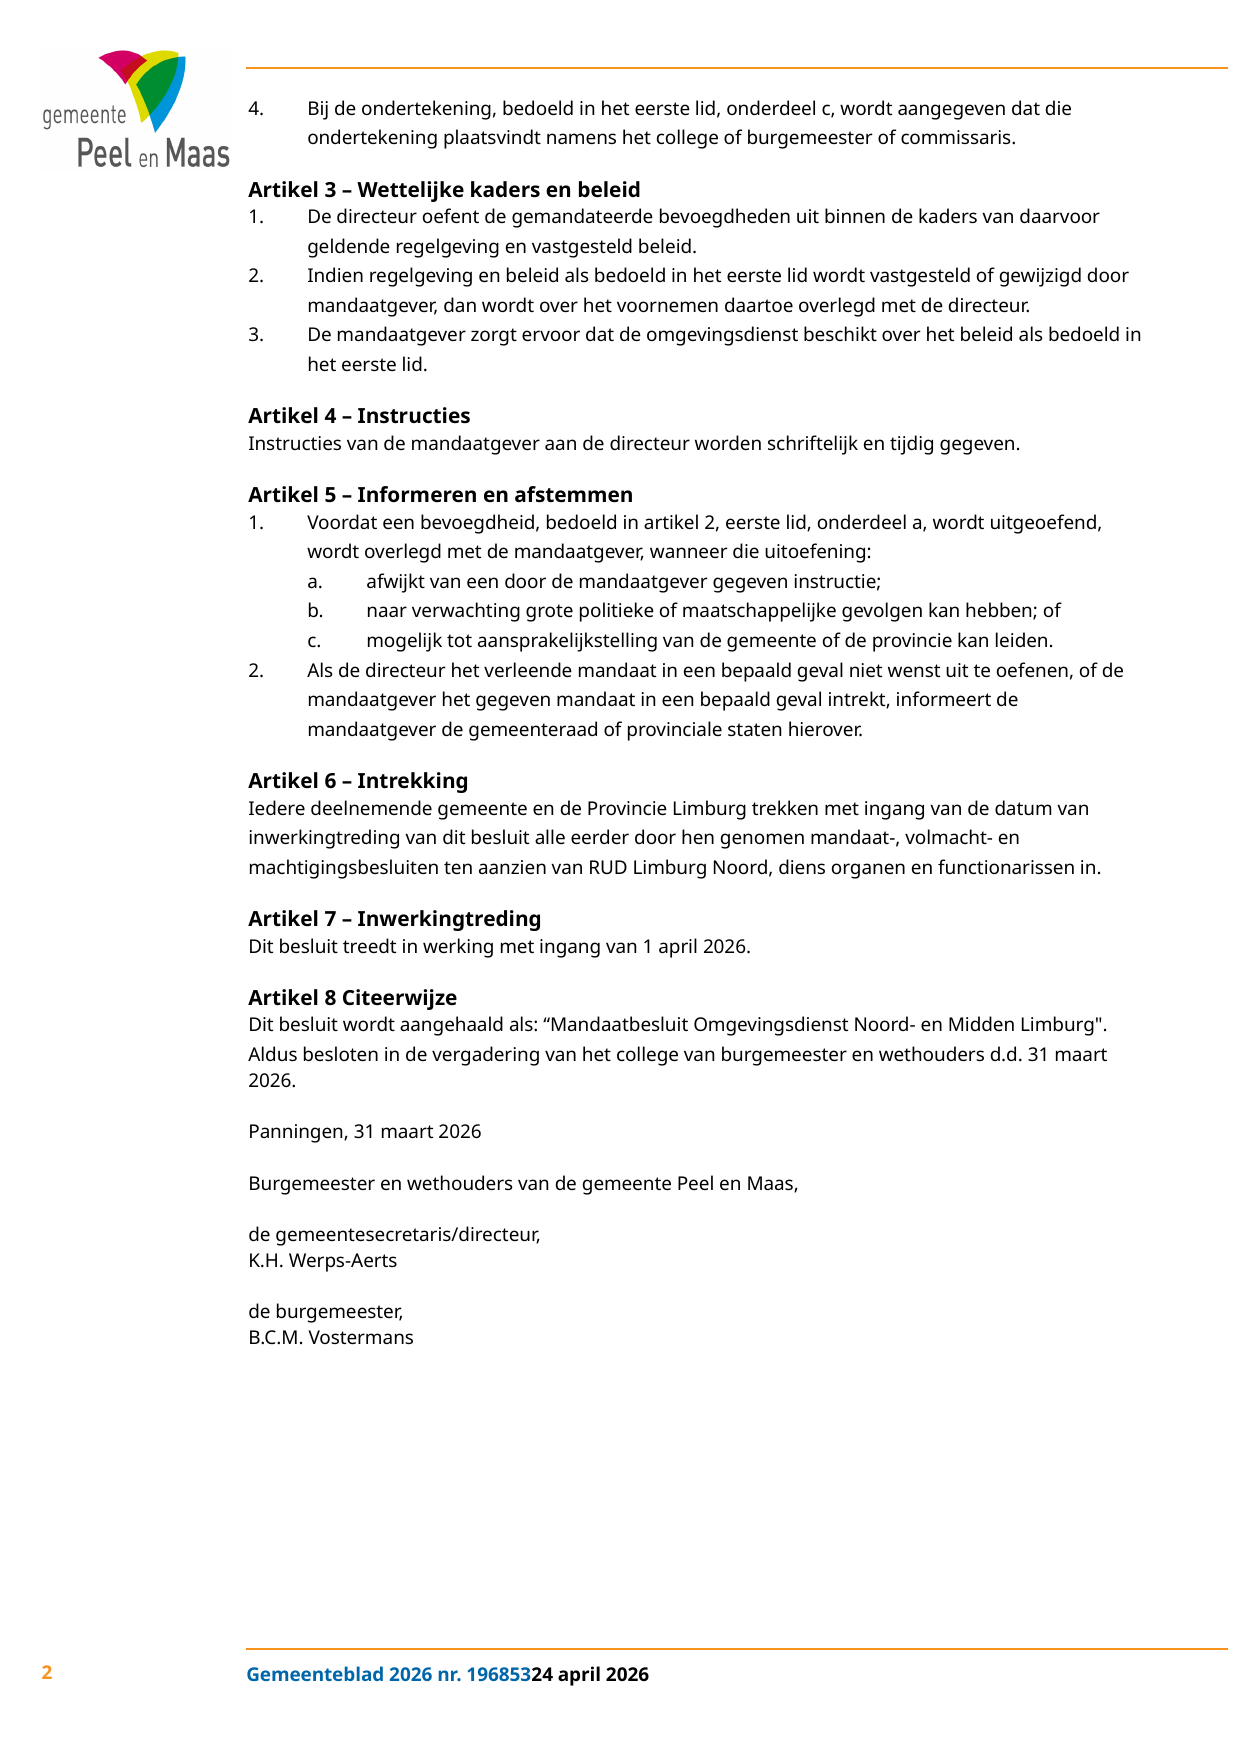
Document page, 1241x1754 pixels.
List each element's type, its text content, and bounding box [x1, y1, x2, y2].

text Artikel 6 – Intrekking [248, 766, 1152, 795]
text Artikel 3 – Wettelijke kaders en beleid [248, 175, 1152, 203]
text Panningen, 31 maart 2026 [248, 1118, 1152, 1144]
list naar verwachting grote politieke of maatschappelijke gevolgen kan hebben; of [307, 598, 1152, 623]
list De mandaatgever zorgt ervoor dat de omgevingsdienst beschikt over het beleid als bedoeld in het eerste lid. [248, 322, 1152, 377]
text K.H. Werps-Aerts [248, 1247, 1152, 1273]
text Aldus besloten in de vergadering van het college van burgemeester en wethouders d.d. 31 maart 2026. [248, 1041, 1152, 1093]
list afwijkt van een door de mandaatgever gegeven instructie; [307, 568, 1152, 594]
list Bij de ondertekening, bedoeld in het eerste lid, onderdeel c, wordt aangegeven dat die ondertekening plaatsvindt namens het college of burgemeester of commissaris. [248, 95, 1152, 150]
text Dit besluit wordt aangehaald als: “Mandaatbesluit Omgevingsdienst Noord- en Midden Limburg". [248, 1012, 1152, 1037]
text Iedere deelnemende gemeente en de Provincie Limburg trekken met ingang van de datum van inwerkingtreding van dit besluit alle eerder door hen genomen mandaat-, volmacht- en machtigingsbesluiten ten aanzien van RUD Limburg Noord, diens organen en functionarissen in. [248, 795, 1152, 880]
list De directeur oefent de gemandateerde bevoegdheden uit binnen de kaders van daarvoor geldende regelgeving en vastgesteld beleid. [248, 203, 1152, 258]
text de gemeentesecretaris/directeur, [248, 1221, 1152, 1247]
list Voordat een bevoegdheid, bedoeld in artikel 2, eerste lid, onderdeel a, wordt uitgeoefend, wordt overlegd met de mandaatgever, wanneer die uitoefening: [248, 509, 1152, 564]
text de burgemeester, [248, 1298, 1152, 1324]
list Als de directeur het verleende mandaat in een bepaald geval niet wenst uit te oefenen, of de mandaatgever het gegeven mandaat in een bepaald geval intrekt, informeert de mandaatgever de gemeenteraad of provinciale staten hierover. [248, 657, 1152, 742]
picture [41, 47, 231, 172]
text Artikel 8 Citeerwijze [248, 983, 1152, 1012]
list mogelijk tot aansprakelijkstelling van de gemeente of de provincie kan leiden. [307, 627, 1152, 653]
text Artikel 7 – Inwerkingtreding [248, 904, 1152, 933]
text Artikel 5 – Informeren en afstemmen [248, 480, 1152, 509]
text Dit besluit treedt in werking met ingang van 1 april 2026. [248, 933, 1152, 958]
list Indien regelgeving en beleid als bedoeld in het eerste lid wordt vastgesteld of gewijzigd door mandaatgever, dan wordt over het voornemen daartoe overlegd met de directeur. [248, 262, 1152, 318]
text Instructies van de mandaatgever aan de directeur worden schriftelijk en tijdig gegeven. [248, 430, 1152, 456]
text Artikel 4 – Instructies [248, 402, 1152, 430]
text B.C.M. Vostermans [248, 1324, 1152, 1350]
text Burgemeester en wethouders van de gemeente Peel en Maas, [248, 1170, 1152, 1196]
